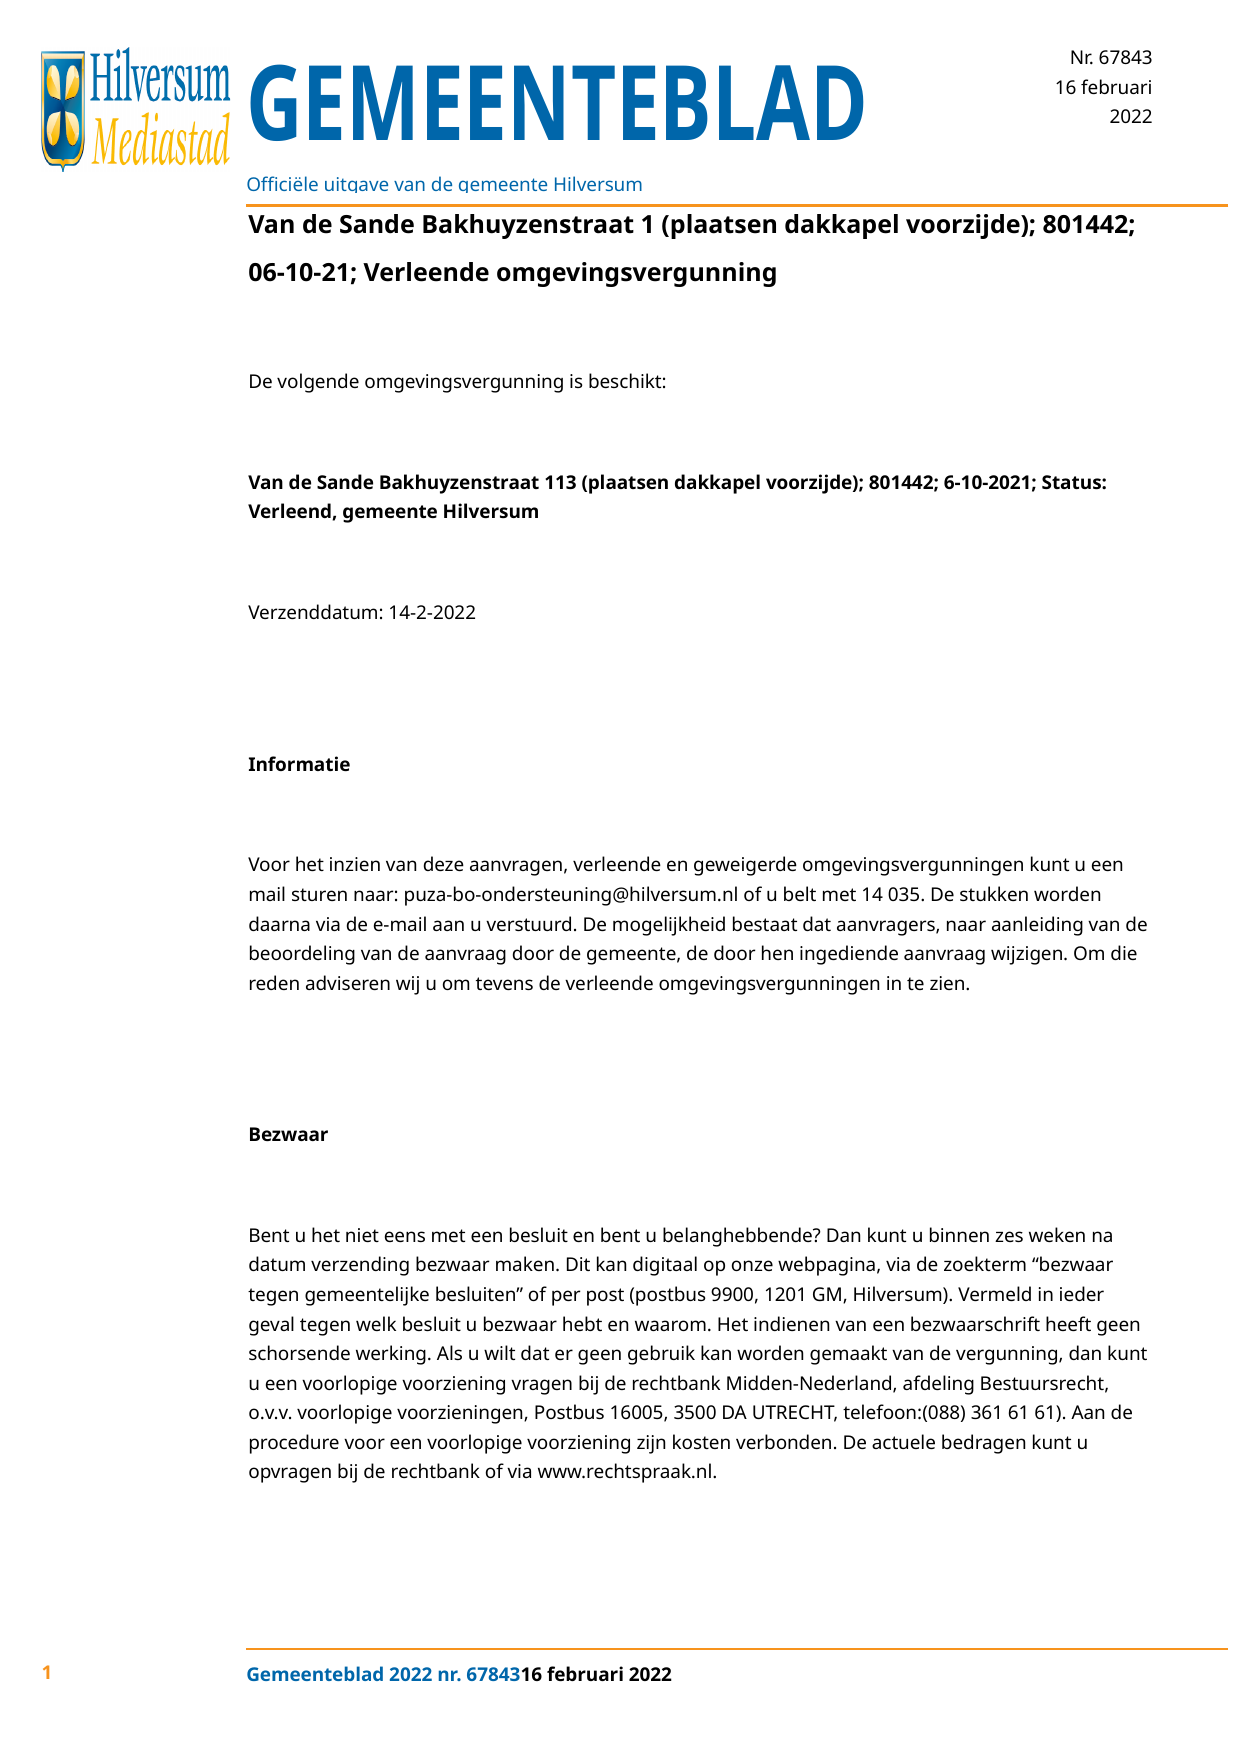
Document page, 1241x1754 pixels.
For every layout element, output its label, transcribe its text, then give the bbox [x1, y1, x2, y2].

text Verzenddatum: 14-2-2022 [248, 599, 1152, 625]
text Van de Sande Bakhuyzenstraat 113 (plaatsen dakkapel voorzijde); 801442; 6-10-2021; Status: Verleend, gemeente Hilversum [248, 469, 1152, 524]
text Van de Sande Bakhuyzenstraat 1 (plaatsen dakkapel voorzijde); 801442; 06-10-21; Verleende omgevingsvergunning [248, 207, 1152, 288]
text Voor het inzien van deze aanvragen, verleende en geweigerde omgevingsvergunningen kunt u een mail sturen naar: puza-bo-ondersteuning@hilversum.nl of u belt met 14 035. De stukken worden daarna via de e-mail aan u verstuurd. De mogelijkheid bestaat dat aanvragers, naar aanleiding van de beoordeling van de aanvraag door de gemeente, de door hen ingediende aanvraag wijzigen. Om die reden adviseren wij u om tevens de verleende omgevingsvergunningen in te zien. [248, 852, 1152, 996]
picture [41, 47, 231, 172]
text De volgende omgevingsvergunning is beschikt: [248, 368, 1152, 394]
text Bezwaar [248, 1121, 1152, 1147]
text Informatie [248, 751, 1152, 777]
text Bent u het niet eens met een besluit en bent u belanghebbende? Dan kunt u binnen zes weken na datum verzending bezwaar maken. Dit kan digitaal op onze webpagina, via de zoekterm “bezwaar tegen gemeentelijke besluiten” of per post (postbus 9900, 1201 GM, Hilversum). Vermeld in ieder geval tegen welk besluit u bezwaar hebt en waarom. Het indienen van een bezwaarschrift heeft geen schorsende werking. Als u wilt dat er geen gebruik kan worden gemaakt van de vergunning, dan kunt u een voorlopige voorziening vragen bij de rechtbank Midden-Nederland, afdeling Bestuursrecht, o.v.v. voorlopige voorzieningen, Postbus 16005, 3500 DA UTRECHT, telefoon:(088) 361 61 61). Aan de procedure voor een voorlopige voorziening zijn kosten verbonden. De actuele bedragen kunt u opvragen bij de rechtbank of via www.rechtspraak.nl. [248, 1222, 1152, 1484]
